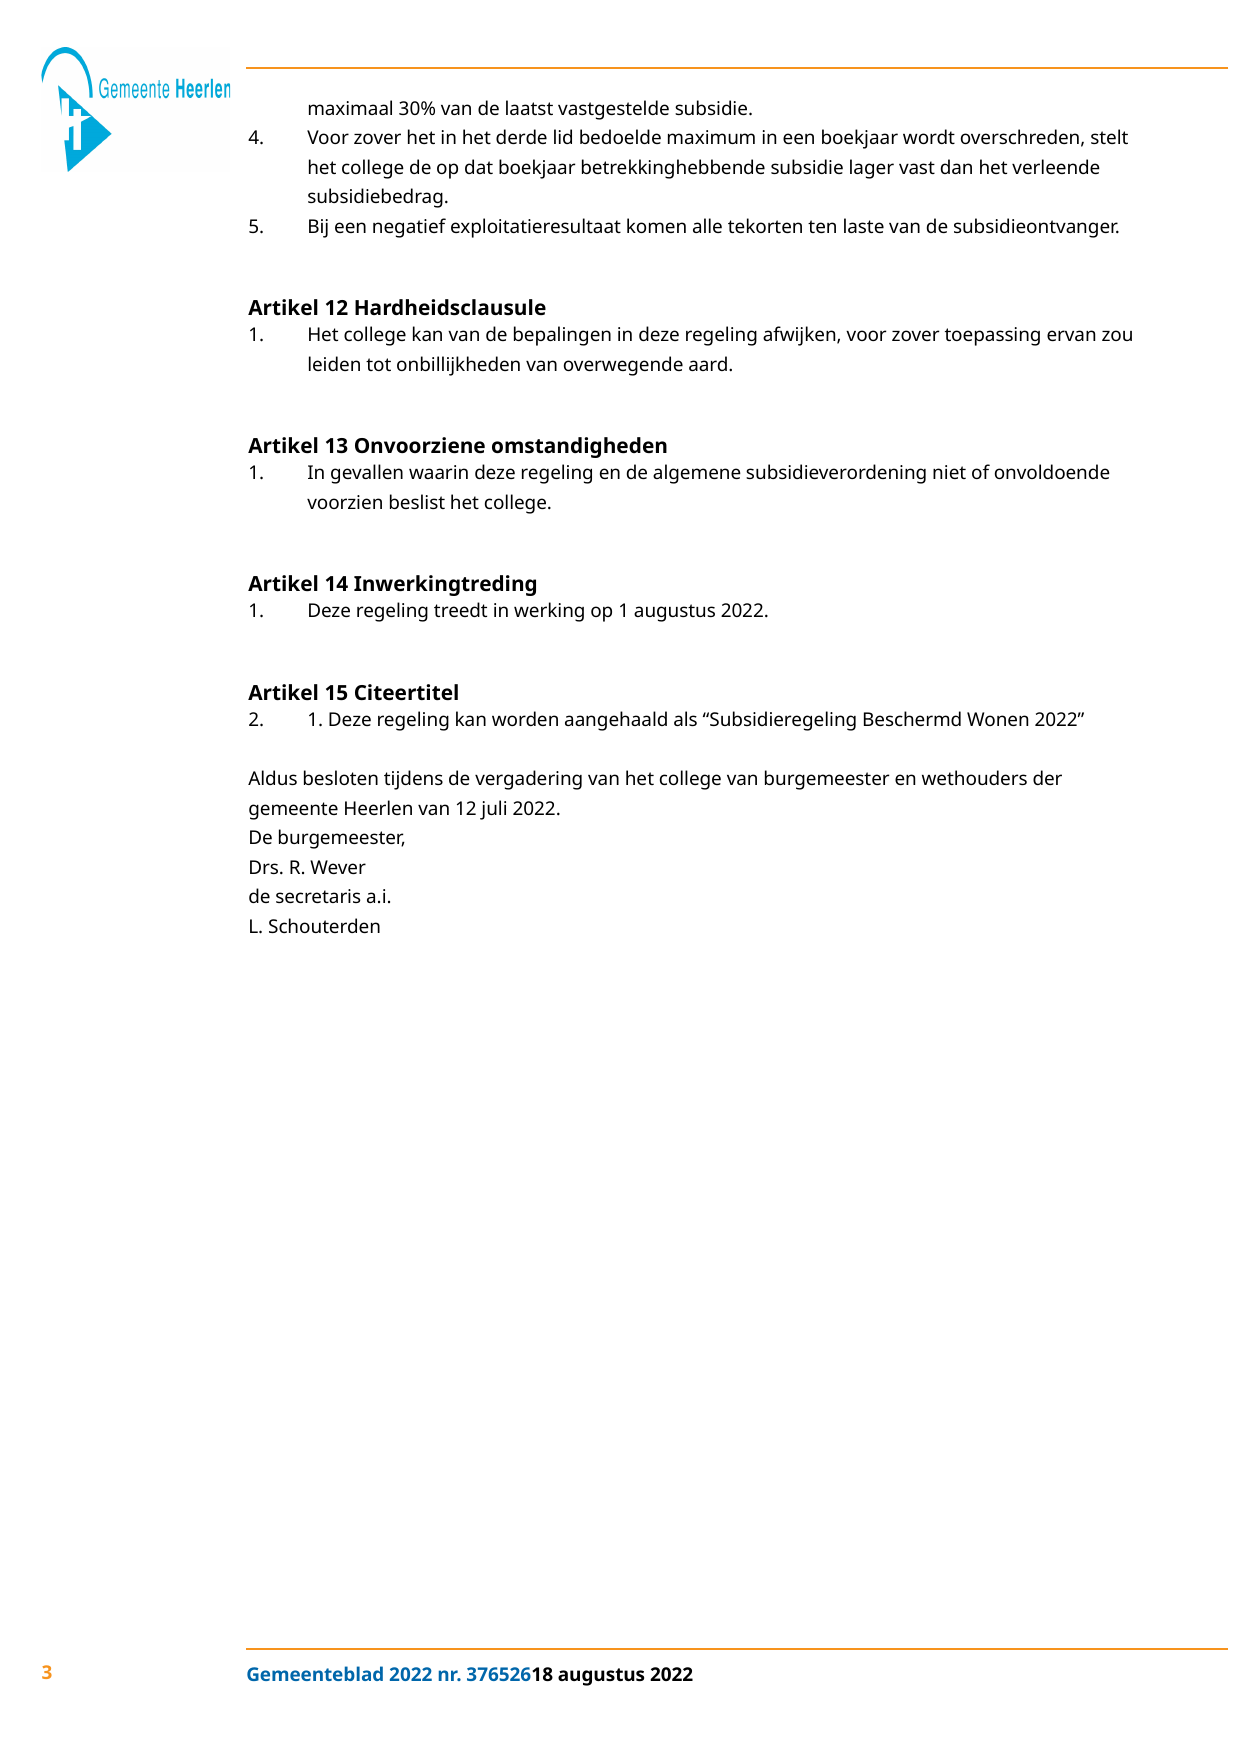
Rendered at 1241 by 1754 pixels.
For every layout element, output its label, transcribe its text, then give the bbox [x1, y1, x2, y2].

list maximaal 30% van de laatst vastgestelde subsidie. [248, 95, 1152, 121]
text Aldus besloten tijdens de vergadering van het college van burgemeester en wethouders der gemeente Heerlen van 12 juli 2022. [248, 765, 1152, 821]
text Drs. R. Wever [248, 854, 1152, 880]
picture [41, 47, 231, 172]
text Artikel 12 Hardheidsclausule [248, 293, 1152, 322]
list 1. Deze regeling kan worden aangehaald als “Subsidieregeling Beschermd Wonen 2022” [248, 706, 1152, 732]
text L. Schouterden [248, 913, 1152, 939]
list Voor zover het in het derde lid bedoelde maximum in een boekjaar wordt overschreden, stelt het college de op dat boekjaar betrekkinghebbende subsidie lager vast dan het verleende subsidiebedrag. [248, 124, 1152, 209]
list Bij een negatief exploitatieresultaat komen alle tekorten ten laste van de subsidieontvanger. [248, 213, 1152, 239]
text De burgemeester, [248, 824, 1152, 850]
text Artikel 13 Onvoorziene omstandigheden [248, 431, 1152, 459]
text de secretaris a.i. [248, 883, 1152, 909]
list In gevallen waarin deze regeling en de algemene subsidieverordening niet of onvoldoende voorzien beslist het college. [248, 459, 1152, 515]
text Artikel 15 Citeertitel [248, 678, 1152, 706]
picture [41, 47, 59, 70]
list Deze regeling treedt in werking op 1 augustus 2022. [248, 598, 1152, 623]
list Het college kan van de bepalingen in deze regeling afwijken, voor zover toepassing ervan zou leiden tot onbillijkheden van overwegende aard. [248, 322, 1152, 377]
text Artikel 14 Inwerkingtreding [248, 569, 1152, 598]
